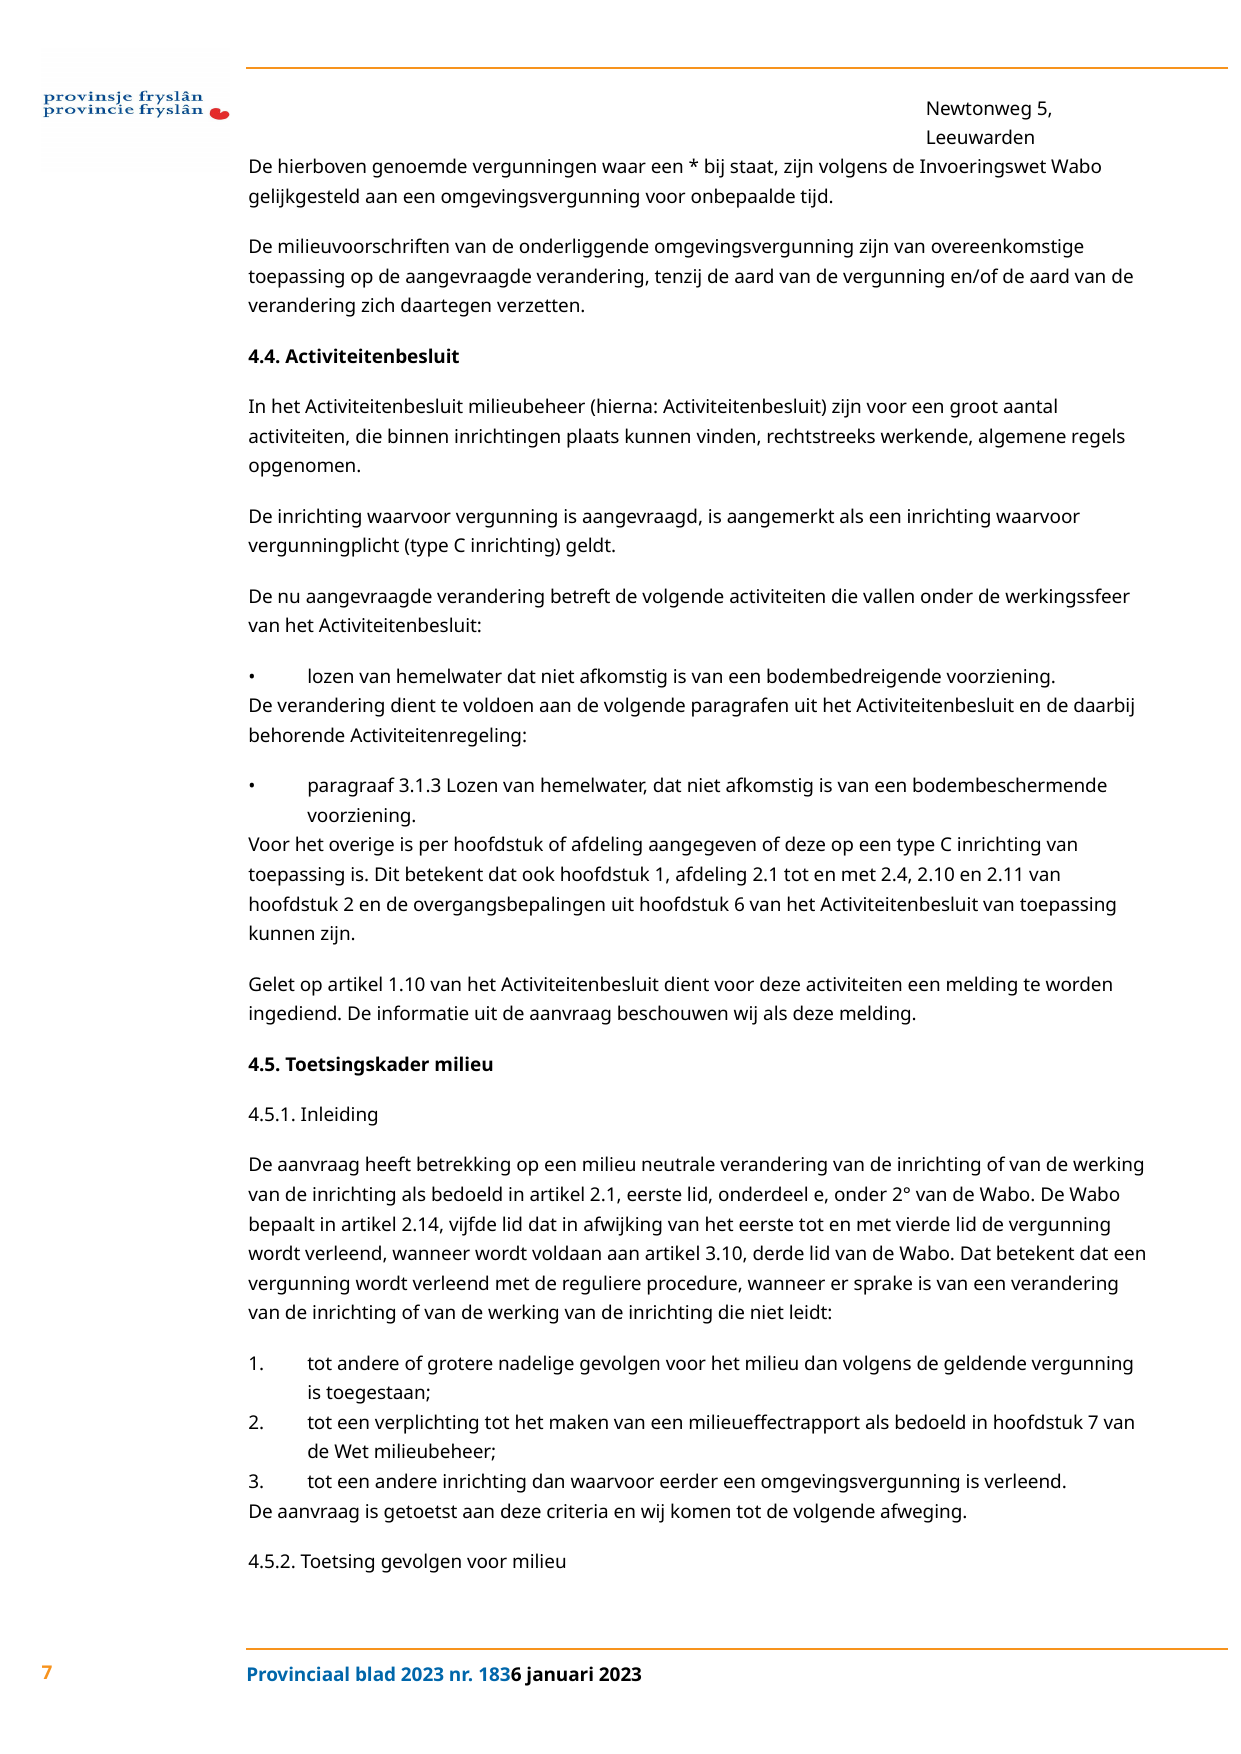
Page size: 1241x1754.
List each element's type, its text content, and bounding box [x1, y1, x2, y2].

text Voor het overige is per hoofdstuk of afdeling aangegeven of deze op een type C inrichting van toepassing is. Dit betekent dat ook hoofdstuk 1, afdeling 2.1 tot en met 2.4, 2.10 en 2.11 van hoofdstuk 2 en de overgangsbepalingen uit hoofdstuk 6 van het Activiteitenbesluit van toepassing kunnen zijn. [248, 832, 1152, 946]
table_cell Newtonweg 5, Leeuwarden [926, 95, 1152, 150]
text 4.5. Toetsingskader milieu [248, 1051, 1152, 1077]
text De inrichting waarvoor vergunning is aangevraagd, is aangemerkt als een inrichting waarvoor vergunningplicht (type C inrichting) geldt. [248, 503, 1152, 558]
list lozen van hemelwater dat niet afkomstig is van een bodembedreigende voorziening. [248, 663, 1152, 689]
text 4.4. Activiteitenbesluit [248, 343, 1152, 369]
list tot een andere inrichting dan waarvoor eerder een omgevingsvergunning is verleend. [248, 1468, 1152, 1494]
text De aanvraag heeft betrekking op een milieu neutrale verandering van de inrichting of van de werking van de inrichting als bedoeld in artikel 2.1, eerste lid, onderdeel e, onder 2° van de Wabo. De Wabo bepaalt in artikel 2.14, vijfde lid dat in afwijking van het eerste tot en met vierde lid de vergunning wordt verleend, wanneer wordt voldaan aan artikel 3.10, derde lid van de Wabo. Dat betekent dat een vergunning wordt verleend met de reguliere procedure, wanneer er sprake is van een verandering van de inrichting of van de werking van de inrichting die niet leidt: [248, 1152, 1152, 1325]
table_cell [700, 95, 926, 150]
text 4.5.2. Toetsing gevolgen voor milieu [248, 1548, 1152, 1574]
text De hierboven genoemde vergunningen waar een * bij staat, zijn volgens de Invoeringswet Wabo gelijkgesteld aan een omgevingsvergunning voor onbepaalde tijd. [248, 153, 1152, 209]
text In het Activiteitenbesluit milieubeheer (hierna: Activiteitenbesluit) zijn voor een groot aantal activiteiten, die binnen inrichtingen plaats kunnen vinden, rechtstreeks werkende, algemene regels opgenomen. [248, 393, 1152, 478]
list paragraaf 3.1.3 Lozen van hemelwater, dat niet afkomstig is van een bodembeschermende voorziening. [248, 772, 1152, 828]
picture [41, 47, 231, 172]
table_cell [474, 95, 700, 150]
text De verandering dient te voldoen aan de volgende paragrafen uit het Activiteitenbesluit en de daarbij behorende Activiteitenregeling: [248, 692, 1152, 748]
table_cell [248, 95, 474, 150]
text De milieuvoorschriften van de onderliggende omgevingsvergunning zijn van overeenkomstige toepassing op de aangevraagde verandering, tenzij de aard van de vergunning en/of de aard van de verandering zich daartegen verzetten. [248, 233, 1152, 318]
text De nu aangevraagde verandering betreft de volgende activiteiten die vallen onder de werkingssfeer van het Activiteitenbesluit: [248, 583, 1152, 638]
list tot een verplichting tot het maken van een milieueffectrapport als bedoeld in hoofdstuk 7 van de Wet milieubeheer; [248, 1409, 1152, 1464]
list tot andere of grotere nadelige gevolgen voor het milieu dan volgens de geldende vergunning is toegestaan; [248, 1350, 1152, 1405]
text Gelet op artikel 1.10 van het Activiteitenbesluit dient voor deze activiteiten een melding te worden ingediend. De informatie uit de aanvraag beschouwen wij als deze melding. [248, 971, 1152, 1026]
text 4.5.1. Inleiding [248, 1101, 1152, 1127]
text De aanvraag is getoetst aan deze criteria en wij komen tot de volgende afweging. [248, 1498, 1152, 1524]
